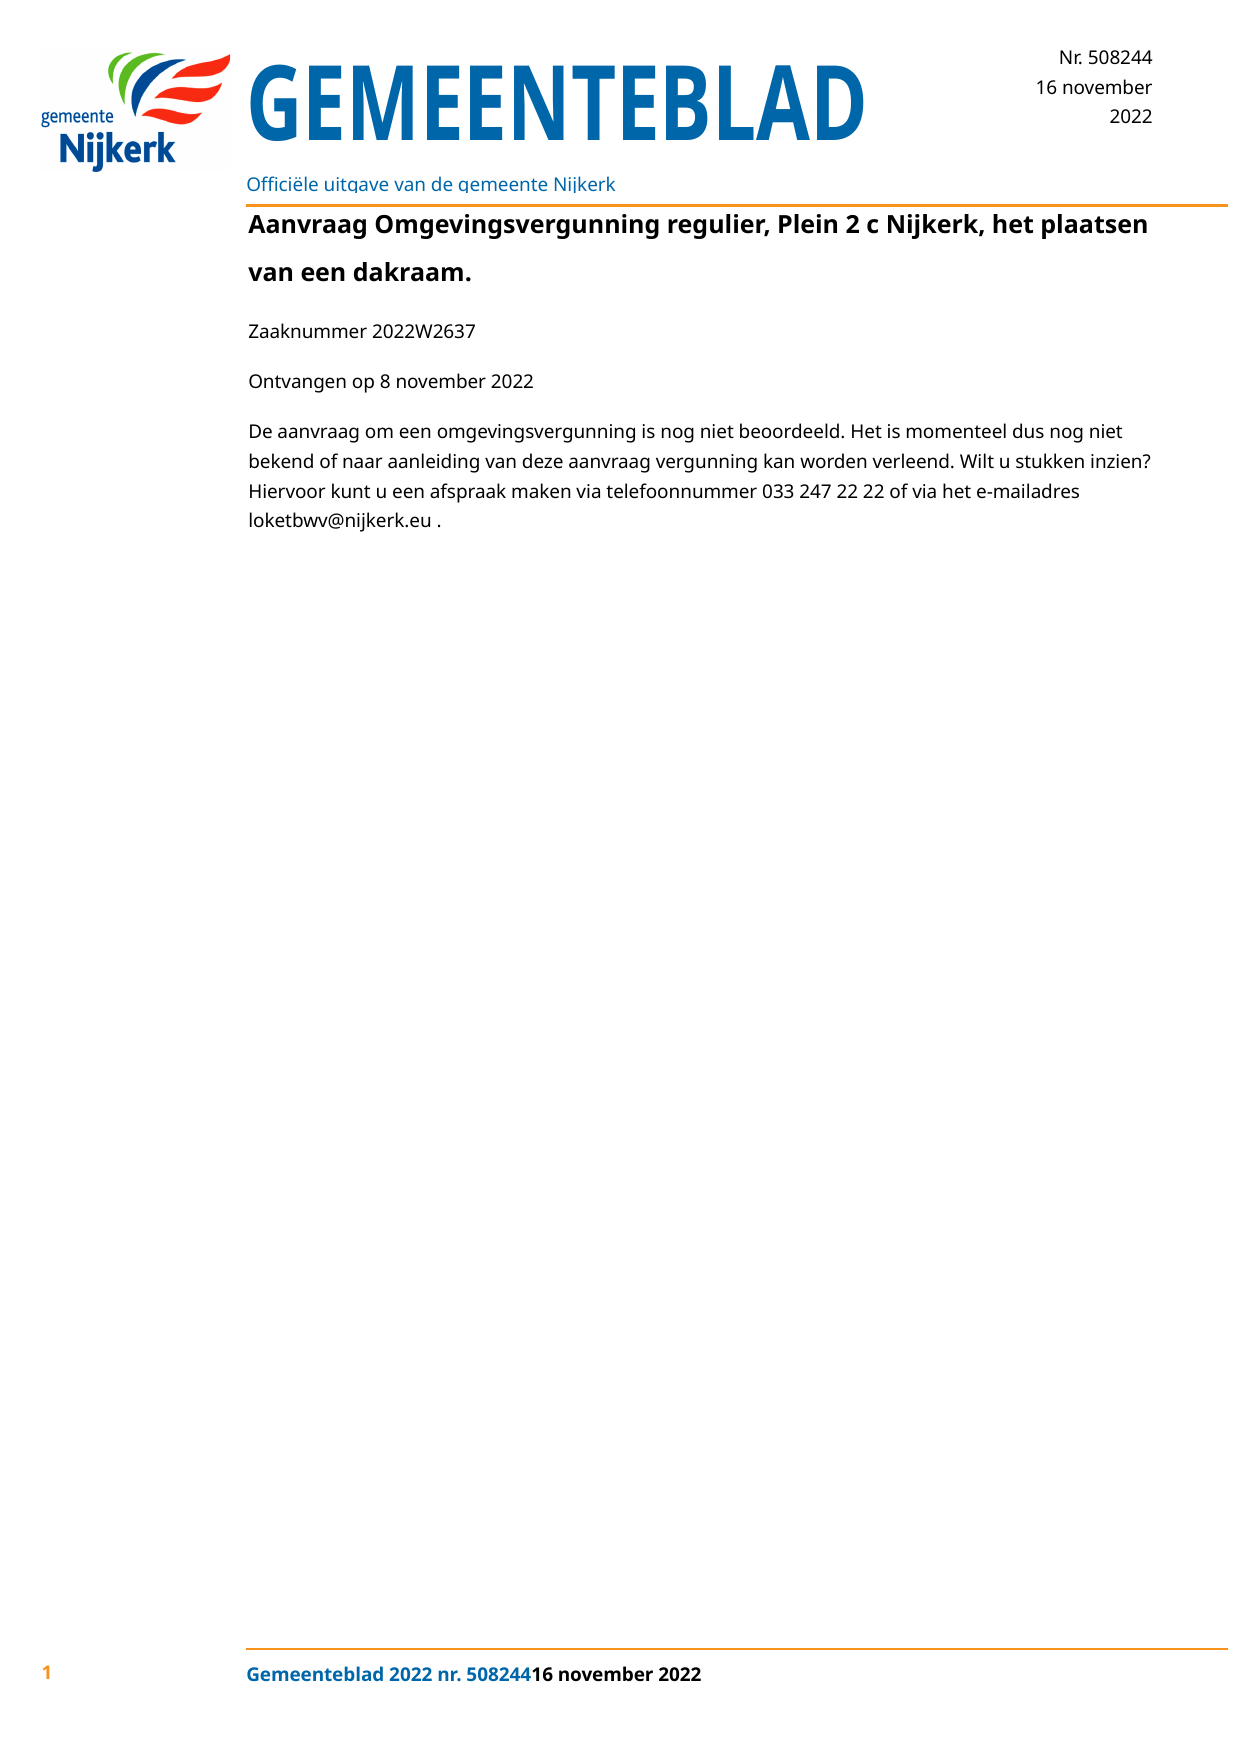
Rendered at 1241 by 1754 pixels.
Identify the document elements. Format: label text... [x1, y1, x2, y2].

text Zaaknummer 2022W2637 [248, 318, 1152, 344]
picture [41, 47, 231, 172]
text Ontvangen op 8 november 2022 [248, 368, 1152, 394]
text De aanvraag om een omgevingsvergunning is nog niet beoordeeld. Het is momenteel dus nog niet bekend of naar aanleiding van deze aanvraag vergunning kan worden verleend. Wilt u stukken inzien? Hiervoor kunt u een afspraak maken via telefoonnummer 033 247 22 22 of via het e-mailadres loketbwv@nijkerk.eu . [248, 419, 1152, 533]
text Aanvraag Omgevingsvergunning regulier, Plein 2 c Nijkerk, het plaatsen van een dakraam. [248, 207, 1152, 288]
